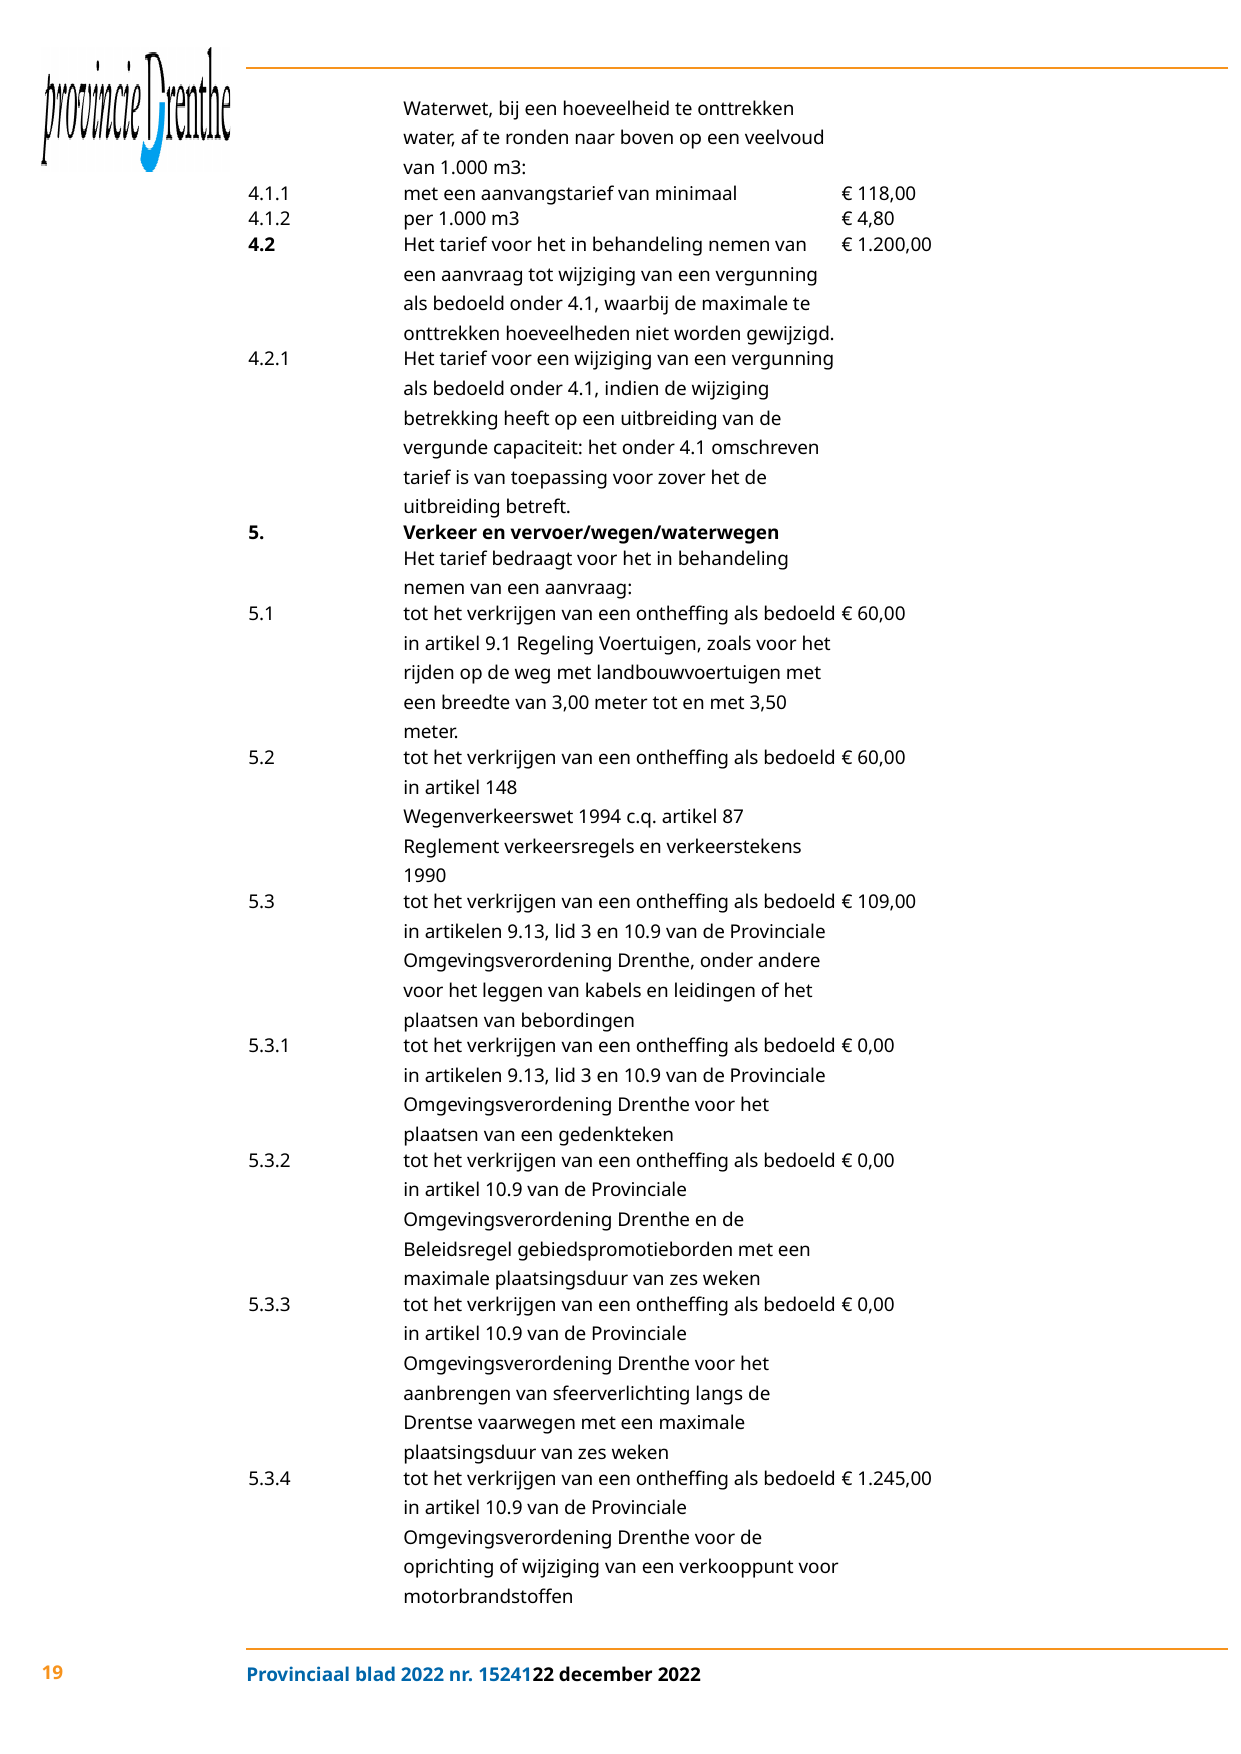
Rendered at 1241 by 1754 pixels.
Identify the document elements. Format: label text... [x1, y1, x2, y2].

picture [41, 47, 231, 172]
table_cell € 0,00 [841, 1291, 996, 1465]
table_cell 4.2 [248, 231, 403, 346]
table_cell [841, 95, 996, 180]
table_cell 5.3.1 [248, 1033, 403, 1147]
table_cell 4.2.1 [248, 346, 403, 519]
table_cell € 60,00 [841, 600, 996, 744]
table_cell [841, 346, 996, 519]
table_cell Verkeer en vervoer/wegen/waterwegen [403, 519, 841, 545]
table_cell € 0,00 [841, 1147, 996, 1291]
table_cell € 109,00 [841, 889, 996, 1032]
table_cell € 60,00 [841, 744, 996, 888]
table_cell € 1.245,00 [841, 1465, 996, 1609]
table_cell tot het verkrijgen van een ontheffing als bedoeld in artikel 148 Wegenverkeerswet 1994 c.q. artikel 87 Reglement verkeersregels en verkeerstekens 1990 [403, 744, 841, 888]
table_cell [841, 545, 996, 600]
table_cell tot het verkrijgen van een ontheffing als bedoeld in artikel 10.9 van de Provinciale Omgevingsverordening Drenthe voor het aanbrengen van sfeerverlichting langs de Drentse vaarwegen met een maximale plaatsingsduur van zes weken [403, 1291, 841, 1465]
table_cell tot het verkrijgen van een ontheffing als bedoeld in artikel 10.9 van de Provinciale Omgevingsverordening Drenthe en de Beleidsregel gebiedspromotieborden met een maximale plaatsingsduur van zes weken [403, 1147, 841, 1291]
table_cell [248, 545, 403, 600]
table_cell 4.1.1 [248, 180, 403, 205]
table_cell Waterwet, bij een hoeveelheid te onttrekken water, af te ronden naar boven op een veelvoud van 1.000 m3: [403, 95, 841, 180]
table_cell 4.1.2 [248, 205, 403, 231]
table_cell 5.3.3 [248, 1291, 403, 1465]
table_cell tot het verkrijgen van een ontheffing als bedoeld in artikel 10.9 van de Provinciale Omgevingsverordening Drenthe voor de oprichting of wijziging van een verkooppunt voor motorbrandstoffen [403, 1465, 841, 1609]
table_cell 5.1 [248, 600, 403, 744]
table_cell € 4,80 [841, 205, 996, 231]
table_cell 5.3 [248, 889, 403, 1032]
table_cell tot het verkrijgen van een ontheffing als bedoeld in artikel 9.1 Regeling Voertuigen, zoals voor het rijden op de weg met landbouwvoertuigen met een breedte van 3,00 meter tot en met 3,50 meter. [403, 600, 841, 744]
table_cell € 118,00 [841, 180, 996, 205]
table_cell 5.3.4 [248, 1465, 403, 1609]
table_cell Het tarief voor een wijziging van een vergunning als bedoeld onder 4.1, indien de wijziging betrekking heeft op een uitbreiding van de vergunde capaciteit: het onder 4.1 omschreven tarief is van toepassing voor zover het de uitbreiding betreft. [403, 346, 841, 519]
table_cell per 1.000 m3 [403, 205, 841, 231]
table_cell Het tarief bedraagt voor het in behandeling nemen van een aanvraag: [403, 545, 841, 600]
table_cell [248, 95, 403, 180]
table_cell € 1.200,00 [841, 231, 996, 346]
table_cell met een aanvangstarief van minimaal [403, 180, 841, 205]
table_cell 5.3.2 [248, 1147, 403, 1291]
table_cell 5.2 [248, 744, 403, 888]
table_cell tot het verkrijgen van een ontheffing als bedoeld in artikelen 9.13, lid 3 en 10.9 van de Provinciale Omgevingsverordening Drenthe voor het plaatsen van een gedenkteken [403, 1033, 841, 1147]
table_cell [841, 519, 996, 545]
table_cell tot het verkrijgen van een ontheffing als bedoeld in artikelen 9.13, lid 3 en 10.9 van de Provinciale Omgevingsverordening Drenthe, onder andere voor het leggen van kabels en leidingen of het plaatsen van bebordingen [403, 889, 841, 1032]
table_cell € 0,00 [841, 1033, 996, 1147]
table_cell Het tarief voor het in behandeling nemen van een aanvraag tot wijziging van een vergunning als bedoeld onder 4.1, waarbij de maximale te onttrekken hoeveelheden niet worden gewijzigd. [403, 231, 841, 346]
table_cell 5. [248, 519, 403, 545]
